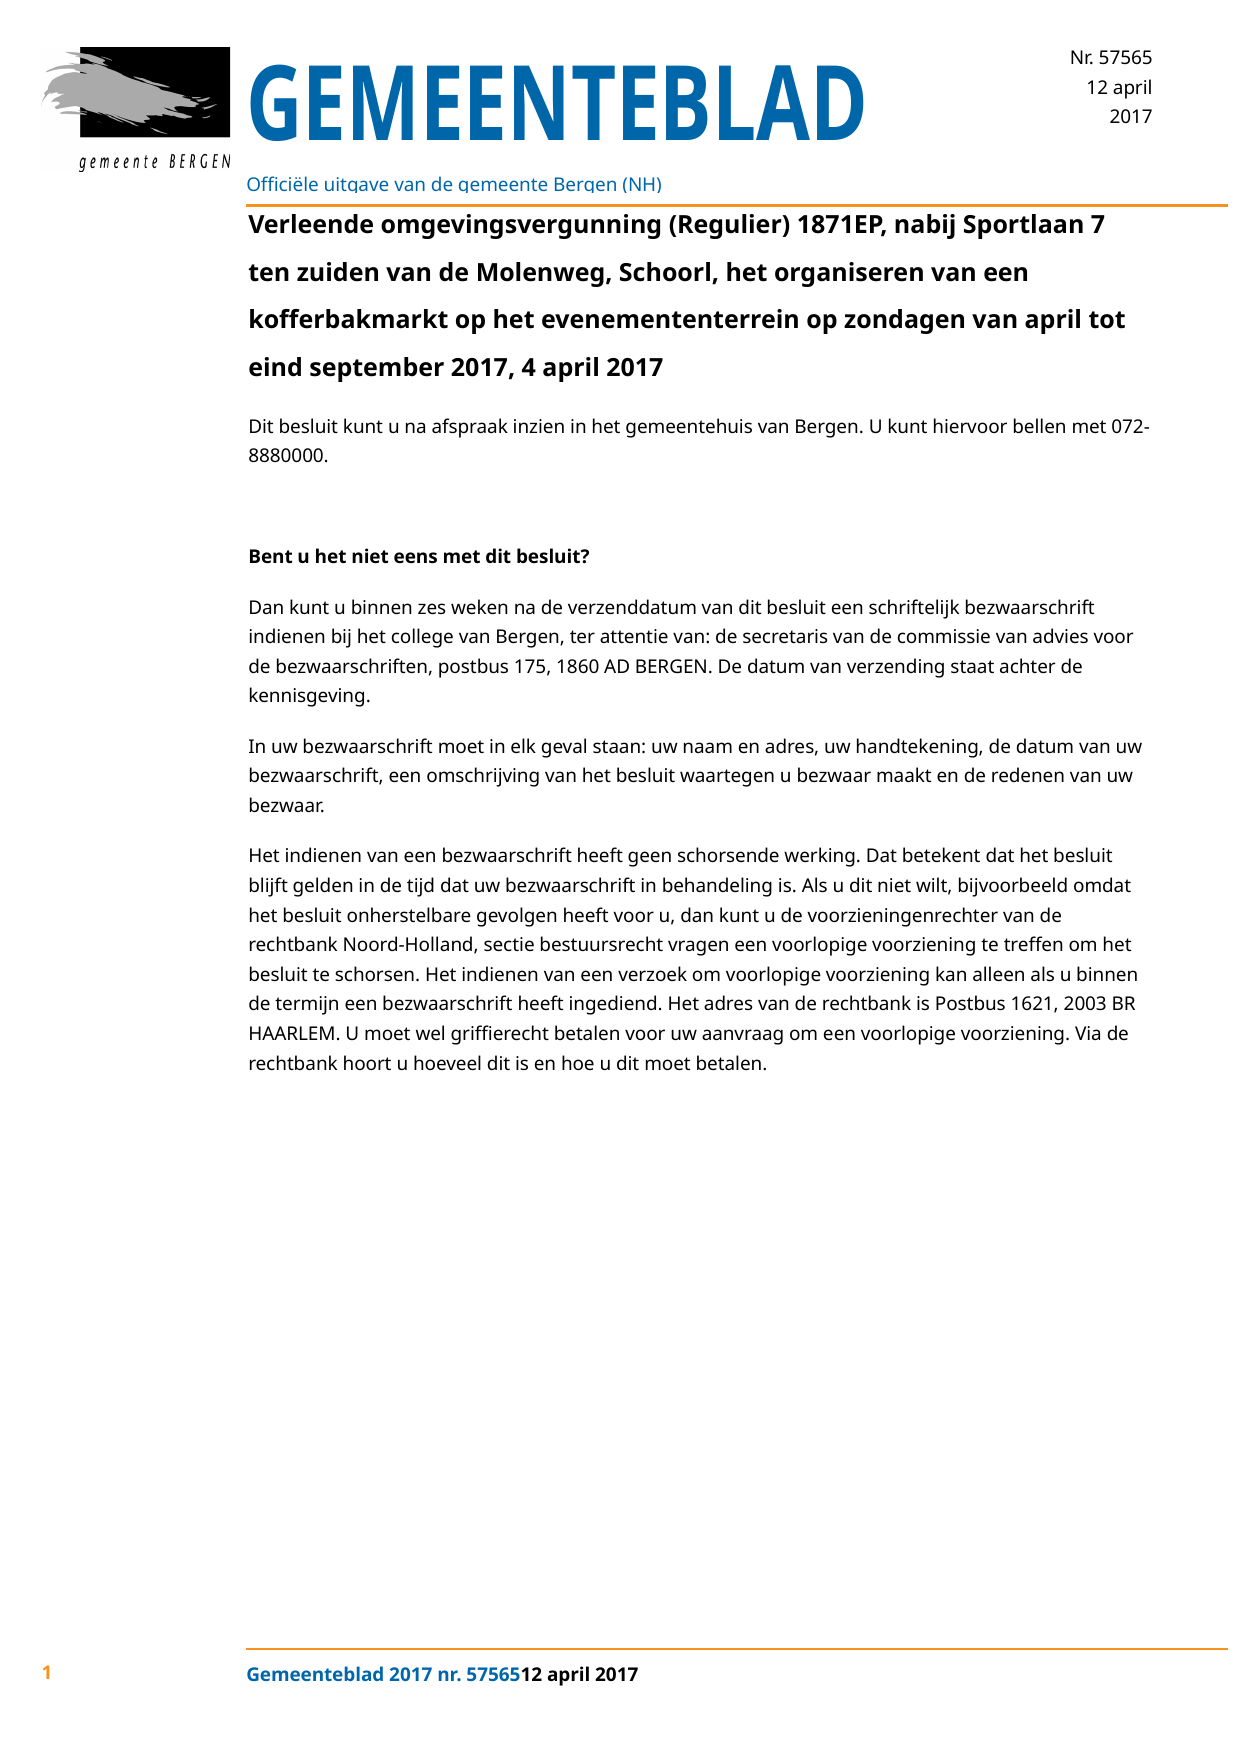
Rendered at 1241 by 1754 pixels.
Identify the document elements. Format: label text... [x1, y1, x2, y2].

text Dit besluit kunt u na afspraak inzien in het gemeentehuis van Bergen. U kunt hiervoor bellen met 072-8880000. [248, 413, 1152, 468]
text In uw bezwaarschrift moet in elk geval staan: uw naam en adres, uw handtekening, de datum van uw bezwaarschrift, een omschrijving van het besluit waartegen u bezwaar maakt en de redenen van uw bezwaar. [248, 733, 1152, 818]
text Bent u het niet eens met dit besluit? [248, 543, 1152, 569]
picture [41, 47, 231, 172]
text Het indienen van een bezwaarschrift heeft geen schorsende werking. Dat betekent dat het besluit blijft gelden in de tijd dat uw bezwaarschrift in behandeling is. Als u dit niet wilt, bijvoorbeeld omdat het besluit onherstelbare gevolgen heeft voor u, dan kunt u de voorzieningenrechter van de rechtbank Noord-Holland, sectie bestuursrecht vragen een voorlopige voorziening te treffen om het besluit te schorsen. Het indienen van een verzoek om voorlopige voorziening kan alleen als u binnen de termijn een bezwaarschrift heeft ingediend. Het adres van de rechtbank is Postbus 1621, 2003 BR HAARLEM. U moet wel griffierecht betalen voor uw aanvraag om een voorlopige voorziening. Via de rechtbank hoort u hoeveel dit is en hoe u dit moet betalen. [248, 843, 1152, 1076]
text Verleende omgevingsvergunning (Regulier) 1871EP, nabij Sportlaan 7 ten zuiden van de Molenweg, Schoorl, het organiseren van een kofferbakmarkt op het evenemententerrein op zondagen van april tot eind september 2017, 4 april 2017 [248, 207, 1152, 384]
text Dan kunt u binnen zes weken na de verzenddatum van dit besluit een schriftelijk bezwaarschrift indienen bij het college van Bergen, ter attentie van: de secretaris van de commissie van advies voor de bezwaarschriften, postbus 175, 1860 AD BERGEN. De datum van verzending staat achter de kennisgeving. [248, 594, 1152, 708]
